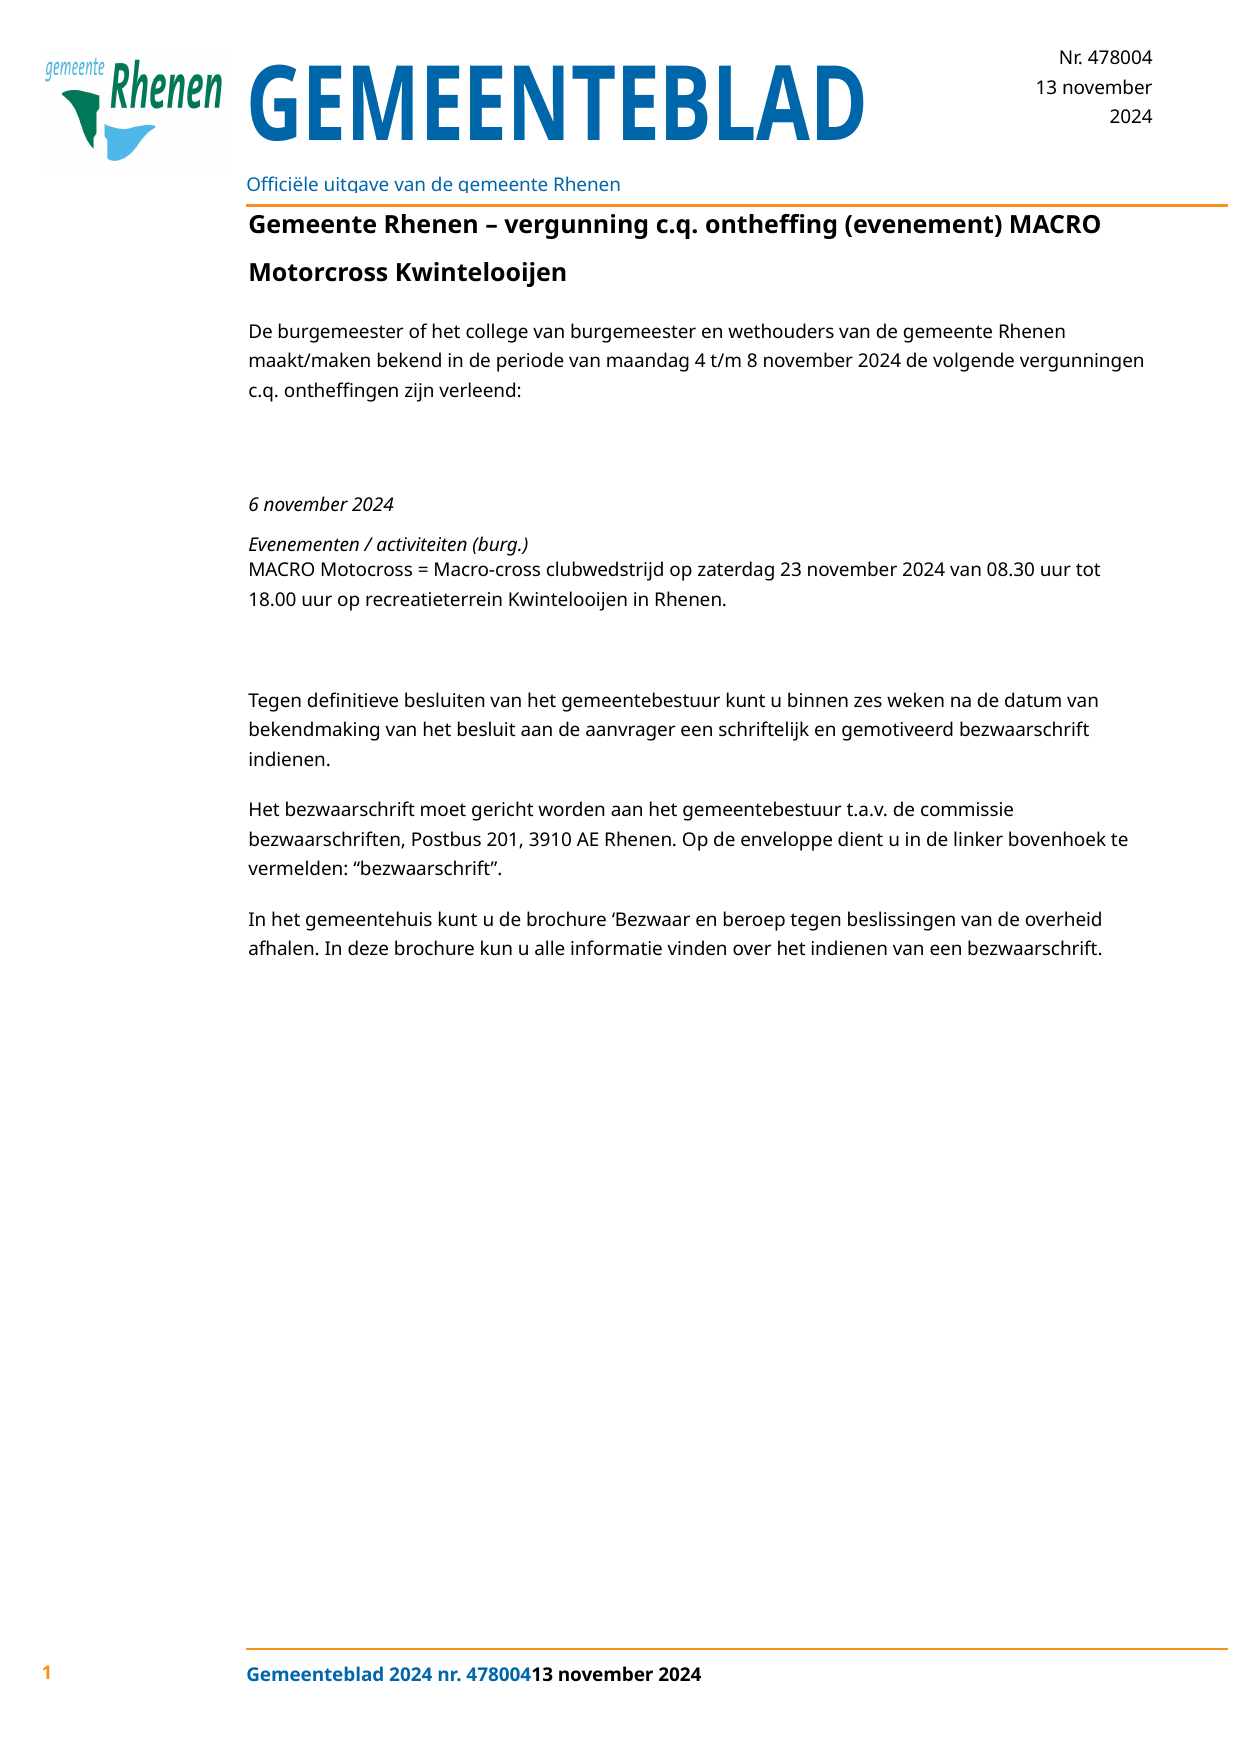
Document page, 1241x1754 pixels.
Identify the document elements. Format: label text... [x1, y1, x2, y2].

picture [41, 47, 231, 172]
text Evenementen / activiteiten (burg.) [248, 531, 1152, 556]
text De burgemeester of het college van burgemeester en wethouders van de gemeente Rhenen maakt/maken bekend in de periode van maandag 4 t/m 8 november 2024 de volgende vergunningen c.q. ontheffingen zijn verleend: [248, 318, 1152, 403]
text Het bezwaarschrift moet gericht worden aan het gemeentebestuur t.a.v. de commissie bezwaarschriften, Postbus 201, 3910 AE Rhenen. Op de enveloppe dient u in de linker bovenhoek te vermelden: “bezwaarschrift”. [248, 796, 1152, 881]
text In het gemeentehuis kunt u de brochure ‘Bezwaar en beroep tegen beslissingen van de overheid afhalen. In deze brochure kun u alle informatie vinden over het indienen van een bezwaarschrift. [248, 906, 1152, 961]
text Gemeente Rhenen – vergunning c.q. ontheffing (evenement) MACRO Motorcross Kwintelooijen [248, 207, 1152, 288]
text Tegen definitieve besluiten van het gemeentebestuur kunt u binnen zes weken na de datum van bekendmaking van het besluit aan de aanvrager een schriftelijk en gemotiveerd bezwaarschrift indienen. [248, 687, 1152, 772]
text MACRO Motocross = Macro-cross clubwedstrijd op zaterdag 23 november 2024 van 08.30 uur tot 18.00 uur op recreatieterrein Kwintelooijen in Rhenen. [248, 556, 1152, 612]
text 6 november 2024 [248, 491, 1152, 517]
